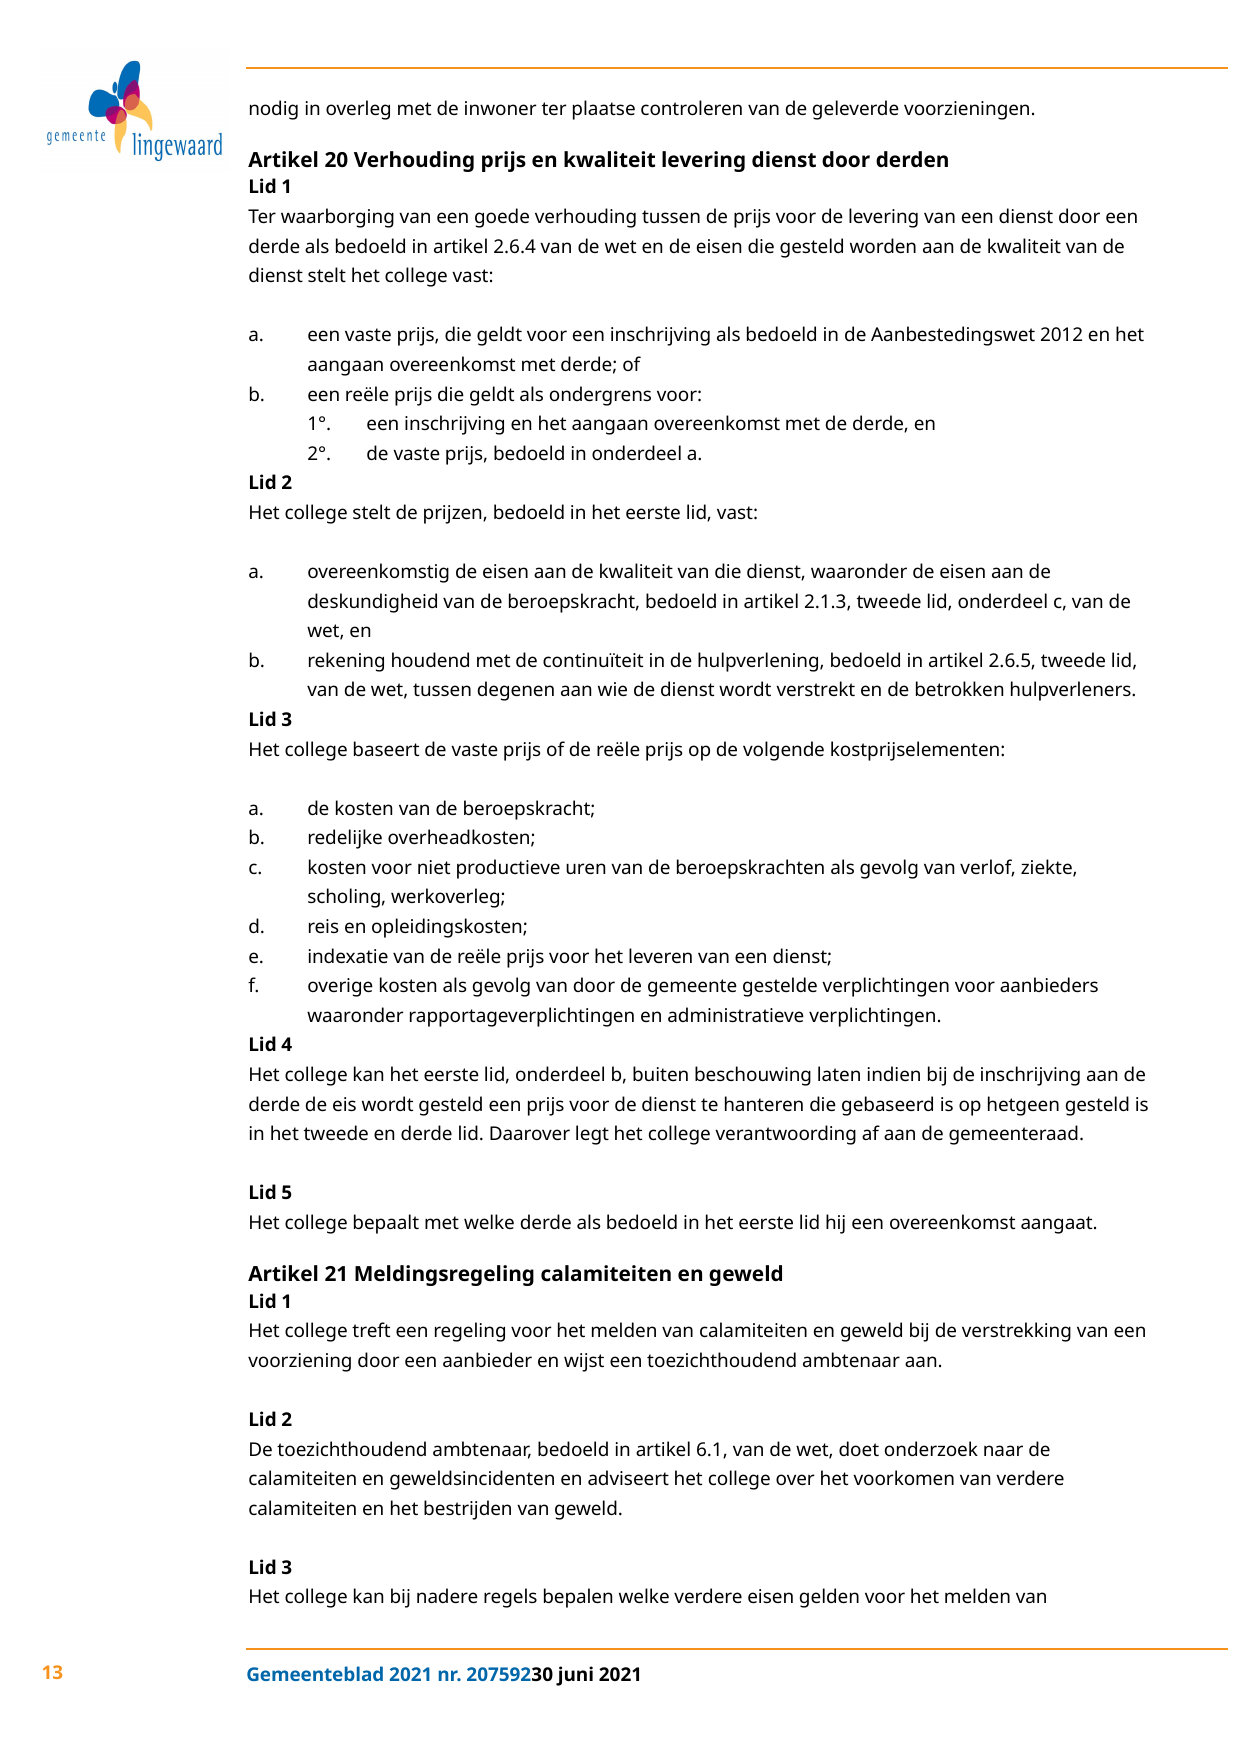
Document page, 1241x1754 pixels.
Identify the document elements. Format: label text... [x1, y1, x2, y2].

list reis en opleidingskosten; [248, 913, 1152, 939]
list indexatie van de reële prijs voor het leveren van een dienst; [248, 943, 1152, 968]
text Lid 2 [248, 1406, 1152, 1432]
text Het college bepaalt met welke derde als bedoeld in het eerste lid hij een overeenkomst aangaat. [248, 1209, 1152, 1235]
list de vaste prijs, bedoeld in onderdeel a. [307, 440, 1152, 466]
text Lid 1 [248, 174, 1152, 199]
text Het college kan bij nadere regels bepalen welke verdere eisen gelden voor het melden van [248, 1584, 1152, 1609]
text Het college treft een regeling voor het melden van calamiteiten en geweld bij de verstrekking van een voorziening door een aanbieder en wijst een toezichthoudend ambtenaar aan. [248, 1317, 1152, 1373]
text Lid 2 [248, 469, 1152, 495]
list overeenkomstig de eisen aan de kwaliteit van die dienst, waaronder de eisen aan de deskundigheid van de beroepskracht, bedoeld in artikel 2.1.3, tweede lid, onderdeel c, van de wet, en [248, 558, 1152, 643]
text De toezichthoudend ambtenaar, bedoeld in artikel 6.1, van de wet, doet onderzoek naar de calamiteiten en geweldsincidenten en adviseert het college over het voorkomen van verdere calamiteiten en het bestrijden van geweld. [248, 1436, 1152, 1521]
list de kosten van de beroepskracht; [248, 795, 1152, 821]
text Het college kan het eerste lid, onderdeel b, buiten beschouwing laten indien bij de inschrijving aan de derde de eis wordt gesteld een prijs voor de dienst te hanteren die gebaseerd is op hetgeen gesteld is in het tweede en derde lid. Daarover legt het college verantwoording af aan de gemeenteraad. [248, 1061, 1152, 1146]
picture [41, 47, 231, 172]
text Artikel 21 Meldingsregeling calamiteiten en geweld [248, 1259, 1152, 1288]
text Lid 3 [248, 706, 1152, 732]
list een vaste prijs, die geldt voor een inschrijving als bedoeld in de Aanbestedingswet 2012 en het aangaan overeenkomst met derde; of [248, 322, 1152, 377]
text Het college baseert de vaste prijs of de reële prijs op de volgende kostprijselementen: [248, 736, 1152, 761]
list een reële prijs die geldt als ondergrens voor: [248, 381, 1152, 406]
list redelijke overheadkosten; [248, 824, 1152, 850]
text nodig in overleg met de inwoner ter plaatse controleren van de geleverde voorzieningen. [248, 95, 1152, 121]
text Ter waarborging van een goede verhouding tussen de prijs voor de levering van een dienst door een derde als bedoeld in artikel 2.6.4 van de wet en de eisen die gesteld worden aan de kwaliteit van de dienst stelt het college vast: [248, 203, 1152, 288]
text Lid 3 [248, 1554, 1152, 1580]
list kosten voor niet productieve uren van de beroepskrachten als gevolg van verlof, ziekte, scholing, werkoverleg; [248, 854, 1152, 909]
text Lid 5 [248, 1179, 1152, 1205]
text Lid 1 [248, 1288, 1152, 1314]
text Artikel 20 Verhouding prijs en kwaliteit levering dienst door derden [248, 145, 1152, 174]
list rekening houdend met de continuïteit in de hulpverlening, bedoeld in artikel 2.6.5, tweede lid, van de wet, tussen degenen aan wie de dienst wordt verstrekt en de betrokken hulpverleners. [248, 647, 1152, 702]
text Het college stelt de prijzen, bedoeld in het eerste lid, vast: [248, 499, 1152, 525]
list een inschrijving en het aangaan overeenkomst met de derde, en [307, 410, 1152, 436]
text Lid 4 [248, 1032, 1152, 1057]
list overige kosten als gevolg van door de gemeente gestelde verplichtingen voor aanbieders waaronder rapportageverplichtingen en administratieve verplichtingen. [248, 972, 1152, 1028]
